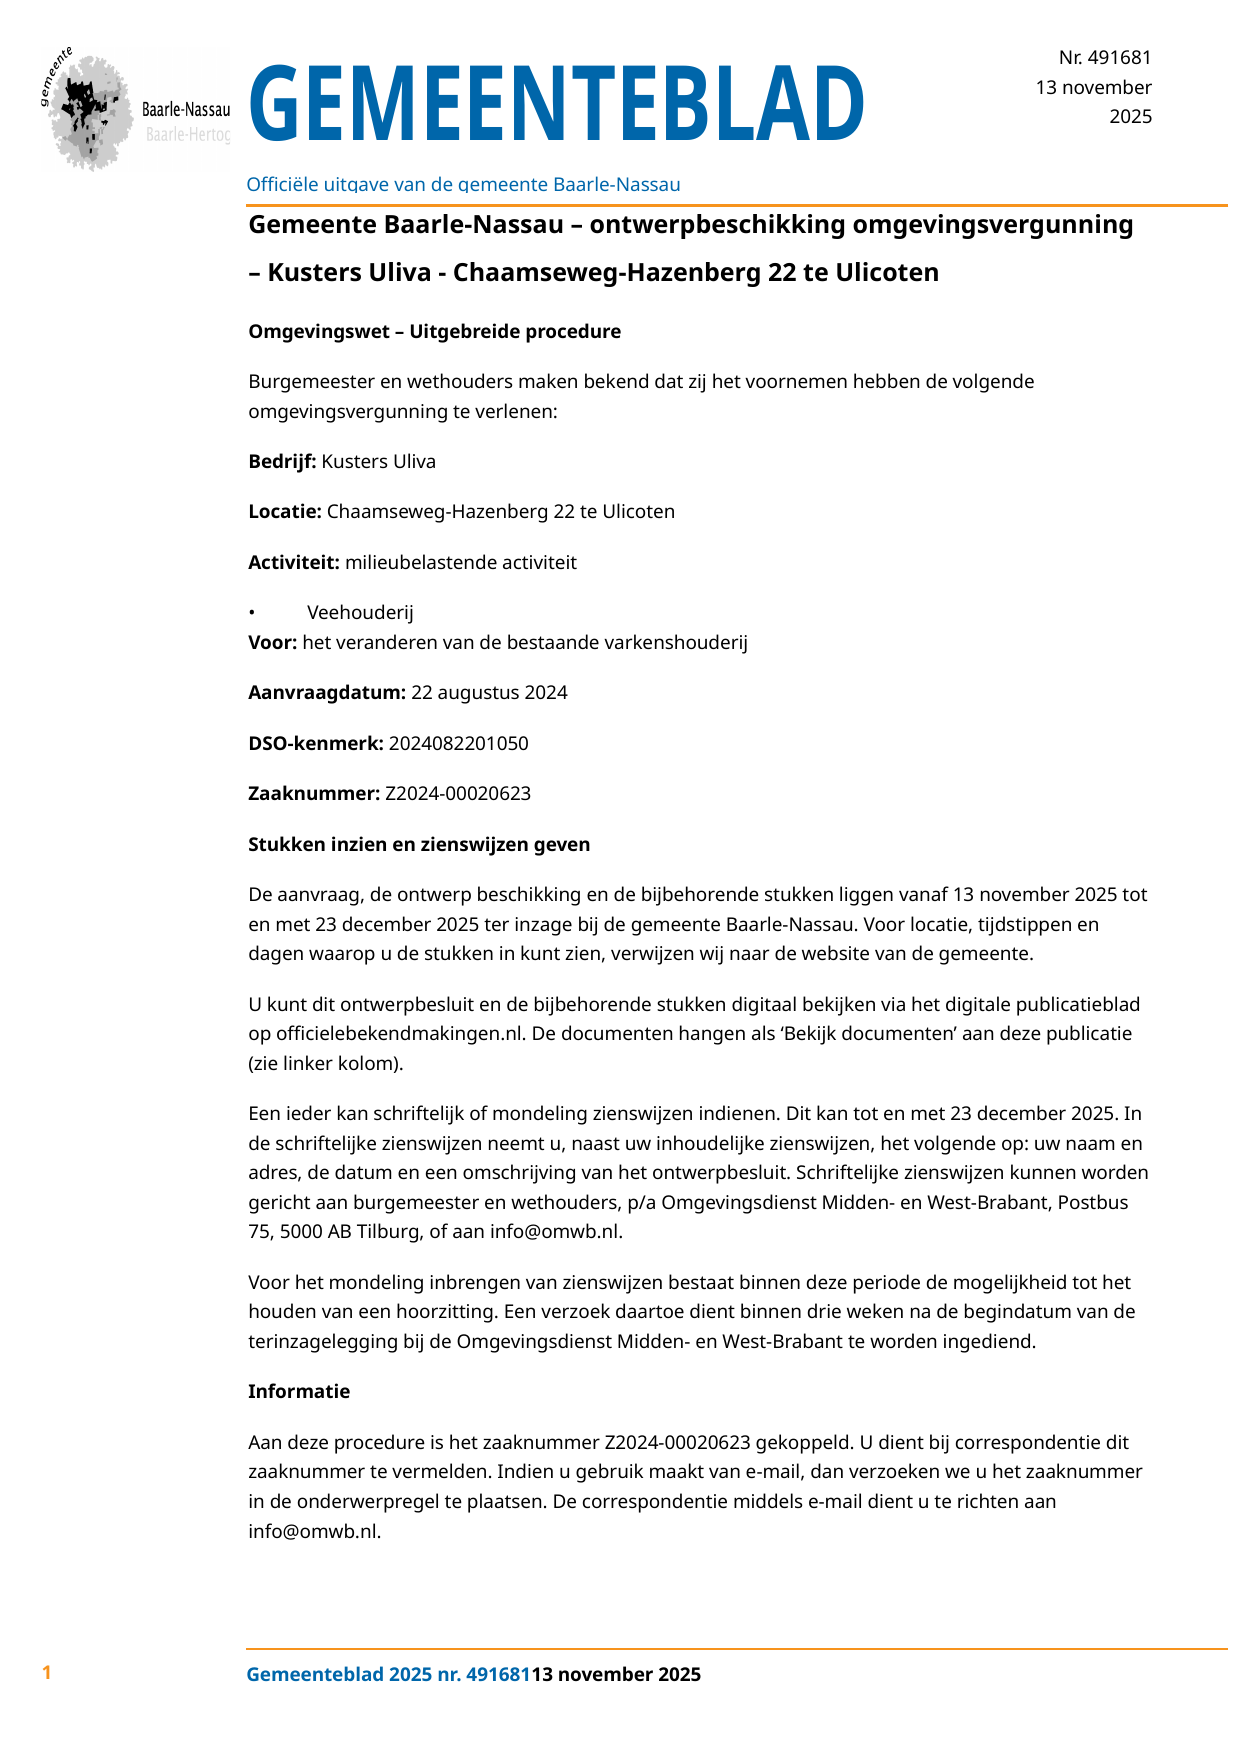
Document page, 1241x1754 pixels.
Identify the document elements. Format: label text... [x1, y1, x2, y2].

text Aanvraagdatum: 22 augustus 2024 [248, 679, 1152, 705]
text Informatie [248, 1379, 1152, 1404]
text Zaaknummer: Z2024-00020623 [248, 780, 1152, 806]
text Voor: het veranderen van de bestaande varkenshouderij [248, 629, 1152, 655]
text Gemeente Baarle-Nassau – ontwerpbeschikking omgevingsvergunning – Kusters Uliva - Chaamseweg-Hazenberg 22 te Ulicoten [248, 207, 1152, 288]
text DSO-kenmerk: 2024082201050 [248, 730, 1152, 756]
text Bedrijf: Kusters Uliva [248, 448, 1152, 474]
picture [41, 47, 231, 172]
text U kunt dit ontwerpbesluit en de bijbehorende stukken digitaal bekijken via het digitale publicatieblad op officielebekendmakingen.nl. De documenten hangen als ‘Bekijk documenten’ aan deze publicatie (zie linker kolom). [248, 991, 1152, 1076]
text Activiteit: milieubelastende activiteit [248, 549, 1152, 575]
text Stukken inzien en zienswijzen geven [248, 831, 1152, 857]
text Een ieder kan schriftelijk of mondeling zienswijzen indienen. Dit kan tot en met 23 december 2025. In de schriftelijke zienswijzen neemt u, naast uw inhoudelijke zienswijzen, het volgende op: uw naam en adres, de datum en een omschrijving van het ontwerpbesluit. Schriftelijke zienswijzen kunnen worden gericht aan burgemeester en wethouders, p/a Omgevingsdienst Midden- en West-Brabant, Postbus 75, 5000 AB Tilburg, of aan info@omwb.nl. [248, 1100, 1152, 1244]
text Locatie: Chaamseweg-Hazenberg 22 te Ulicoten [248, 499, 1152, 524]
list Veehouderij [248, 599, 1152, 625]
text Voor het mondeling inbrengen van zienswijzen bestaat binnen deze periode de mogelijkheid tot het houden van een hoorzitting. Een verzoek daartoe dient binnen drie weken na de begindatum van de terinzagelegging bij de Omgevingsdienst Midden- en West-Brabant te worden ingediend. [248, 1269, 1152, 1354]
text Burgemeester en wethouders maken bekend dat zij het voornemen hebben de volgende omgevingsvergunning te verlenen: [248, 368, 1152, 424]
text De aanvraag, de ontwerp beschikking en de bijbehorende stukken liggen vanaf 13 november 2025 tot en met 23 december 2025 ter inzage bij de gemeente Baarle-Nassau. Voor locatie, tijdstippen en dagen waarop u de stukken in kunt zien, verwijzen wij naar de website van de gemeente. [248, 881, 1152, 966]
text Omgevingswet – Uitgebreide procedure [248, 318, 1152, 344]
text Aan deze procedure is het zaaknummer Z2024-00020623 gekoppeld. U dient bij correspondentie dit zaaknummer te vermelden. Indien u gebruik maakt van e-mail, dan verzoeken we u het zaaknummer in de onderwerpregel te plaatsen. De correspondentie middels e-mail dient u te richten aan info@omwb.nl. [248, 1429, 1152, 1544]
